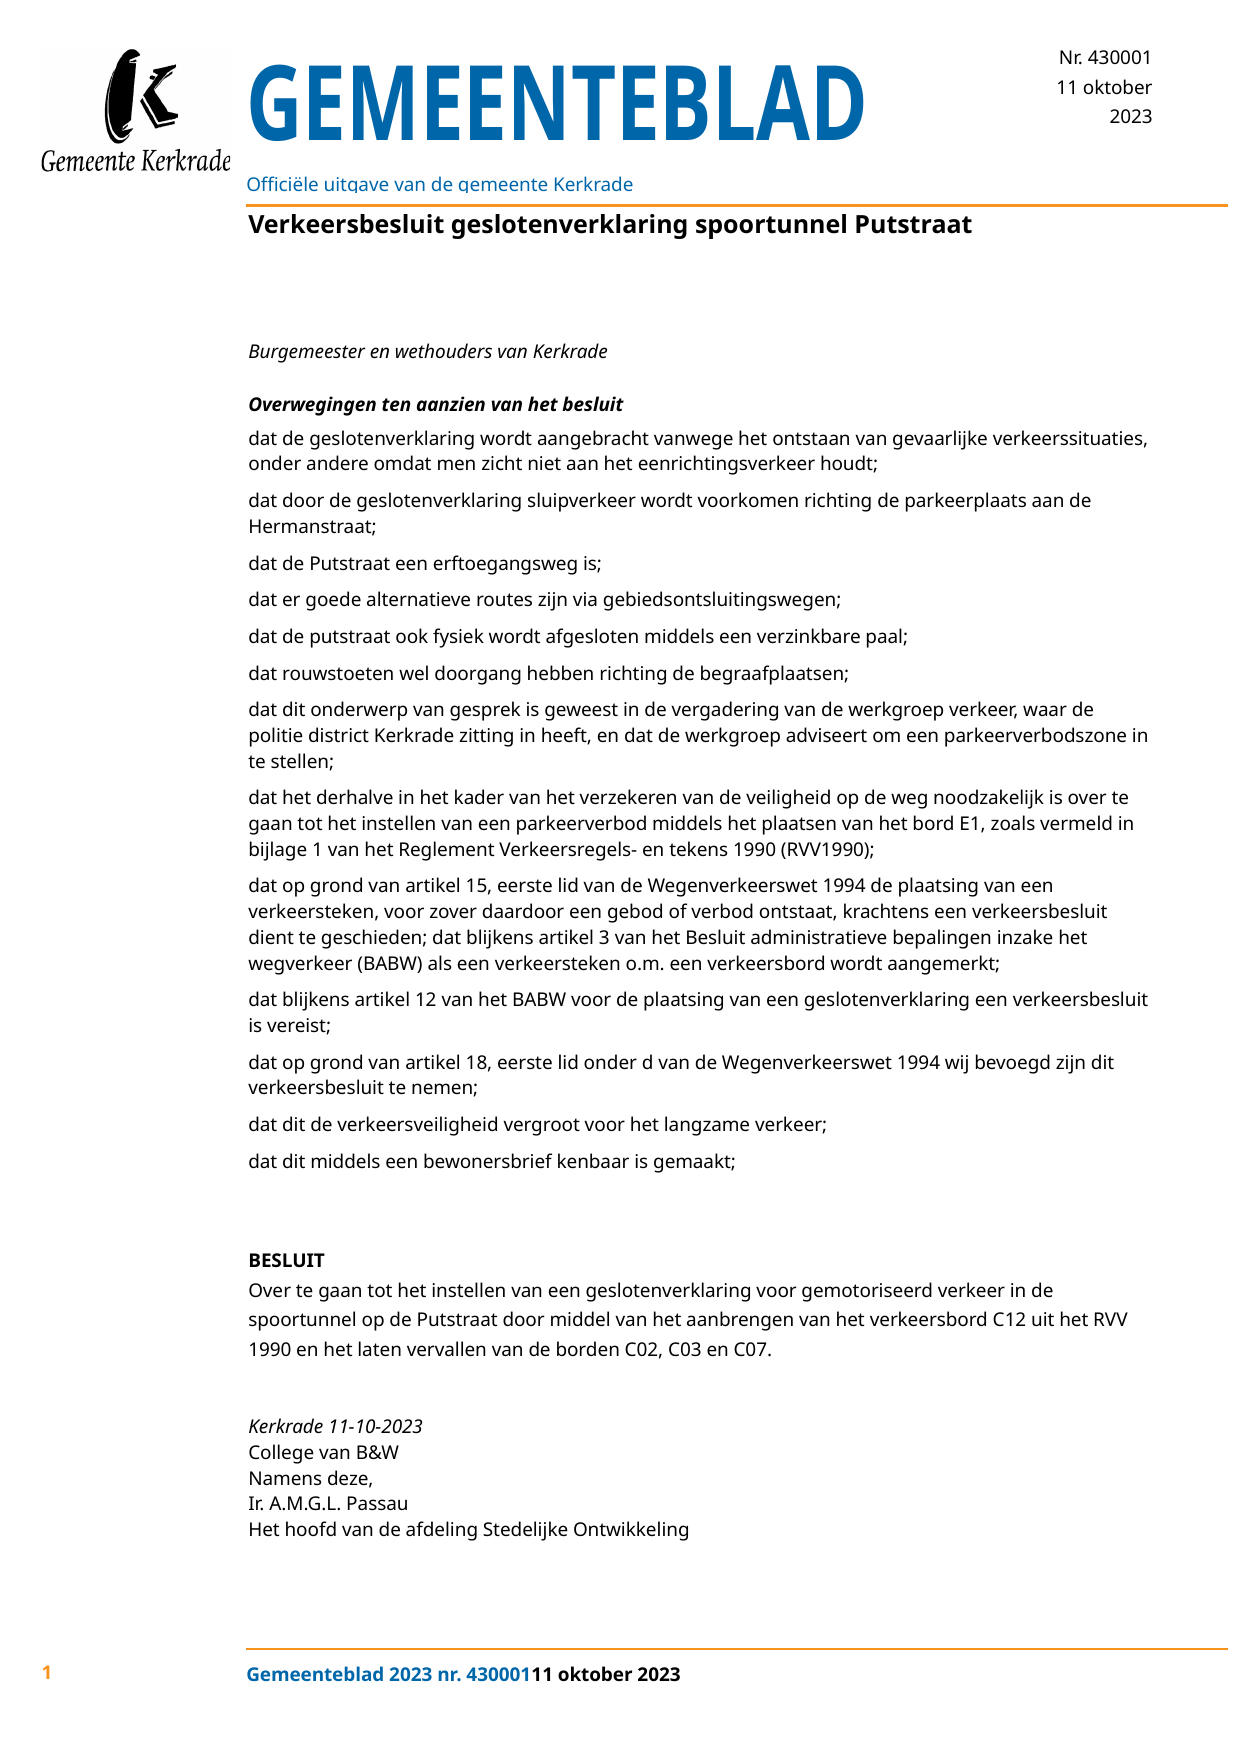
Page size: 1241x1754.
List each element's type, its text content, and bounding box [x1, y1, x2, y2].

text Namens deze, [248, 1465, 1152, 1491]
text dat de putstraat ook fysiek wordt afgesloten middels een verzinkbare paal; [248, 623, 1152, 649]
text dat dit de verkeersveiligheid vergroot voor het langzame verkeer; [248, 1111, 1152, 1137]
text dat rouwstoeten wel doorgang hebben richting de begraafplaatsen; [248, 660, 1152, 685]
text dat dit onderwerp van gesprek is geweest in de vergadering van de werkgroep verkeer, waar de politie district Kerkrade zitting in heeft, en dat de werkgroep adviseert om een parkeerverbodszone in te stellen; [248, 696, 1152, 773]
text College van B&W [248, 1439, 1152, 1465]
text dat er goede alternatieve routes zijn via gebiedsontsluitingswegen; [248, 586, 1152, 612]
text Burgemeester en wethouders van Kerkrade [248, 338, 1152, 364]
text dat dit middels een bewonersbrief kenbaar is gemaakt; [248, 1148, 1152, 1174]
text dat blijkens artikel 12 van het BABW voor de plaatsing van een geslotenverklaring een verkeersbesluit is vereist; [248, 986, 1152, 1038]
picture [41, 47, 231, 172]
text dat op grond van artikel 18, eerste lid onder d van de Wegenverkeerswet 1994 wij bevoegd zijn dit verkeersbesluit te nemen; [248, 1049, 1152, 1100]
text BESLUIT [248, 1247, 1152, 1273]
text dat het derhalve in het kader van het verzekeren van de veiligheid op de weg noodzakelijk is over te gaan tot het instellen van een parkeerverbod middels het plaatsen van het bord E1, zoals vermeld in bijlage 1 van het Reglement Verkeersregels- en tekens 1990 (RVV1990); [248, 784, 1152, 862]
text Ir. A.M.G.L. Passau [248, 1491, 1152, 1516]
text Het hoofd van de afdeling Stedelijke Ontwikkeling [248, 1516, 1152, 1542]
text dat op grond van artikel 15, eerste lid van de Wegenverkeerswet 1994 de plaatsing van een verkeersteken, voor zover daardoor een gebod of verbod ontstaat, krachtens een verkeersbesluit dient te geschieden; dat blijkens artikel 3 van het Besluit administratieve bepalingen inzake het wegverkeer (BABW) als een verkeersteken o.m. een verkeersbord wordt aangemerkt; [248, 873, 1152, 976]
text dat door de geslotenverklaring sluipverkeer wordt voorkomen richting de parkeerplaats aan de Hermanstraat; [248, 487, 1152, 539]
text Over te gaan tot het instellen van een geslotenverklaring voor gemotoriseerd verkeer in de spoortunnel op de Putstraat door middel van het aanbrengen van het verkeersbord C12 uit het RVV 1990 en het laten vervallen van de borden C02, C03 en C07. [248, 1277, 1152, 1362]
text dat de Putstraat een erftoegangsweg is; [248, 550, 1152, 575]
text Kerkrade 11-10-2023 [248, 1413, 1152, 1439]
text Overwegingen ten aanzien van het besluit [248, 391, 1152, 417]
text Verkeersbesluit geslotenverklaring spoortunnel Putstraat [248, 207, 1152, 241]
text dat de geslotenverklaring wordt aangebracht vanwege het ontstaan van gevaarlijke verkeerssituaties, onder andere omdat men zicht niet aan het eenrichtingsverkeer houdt; [248, 425, 1152, 476]
